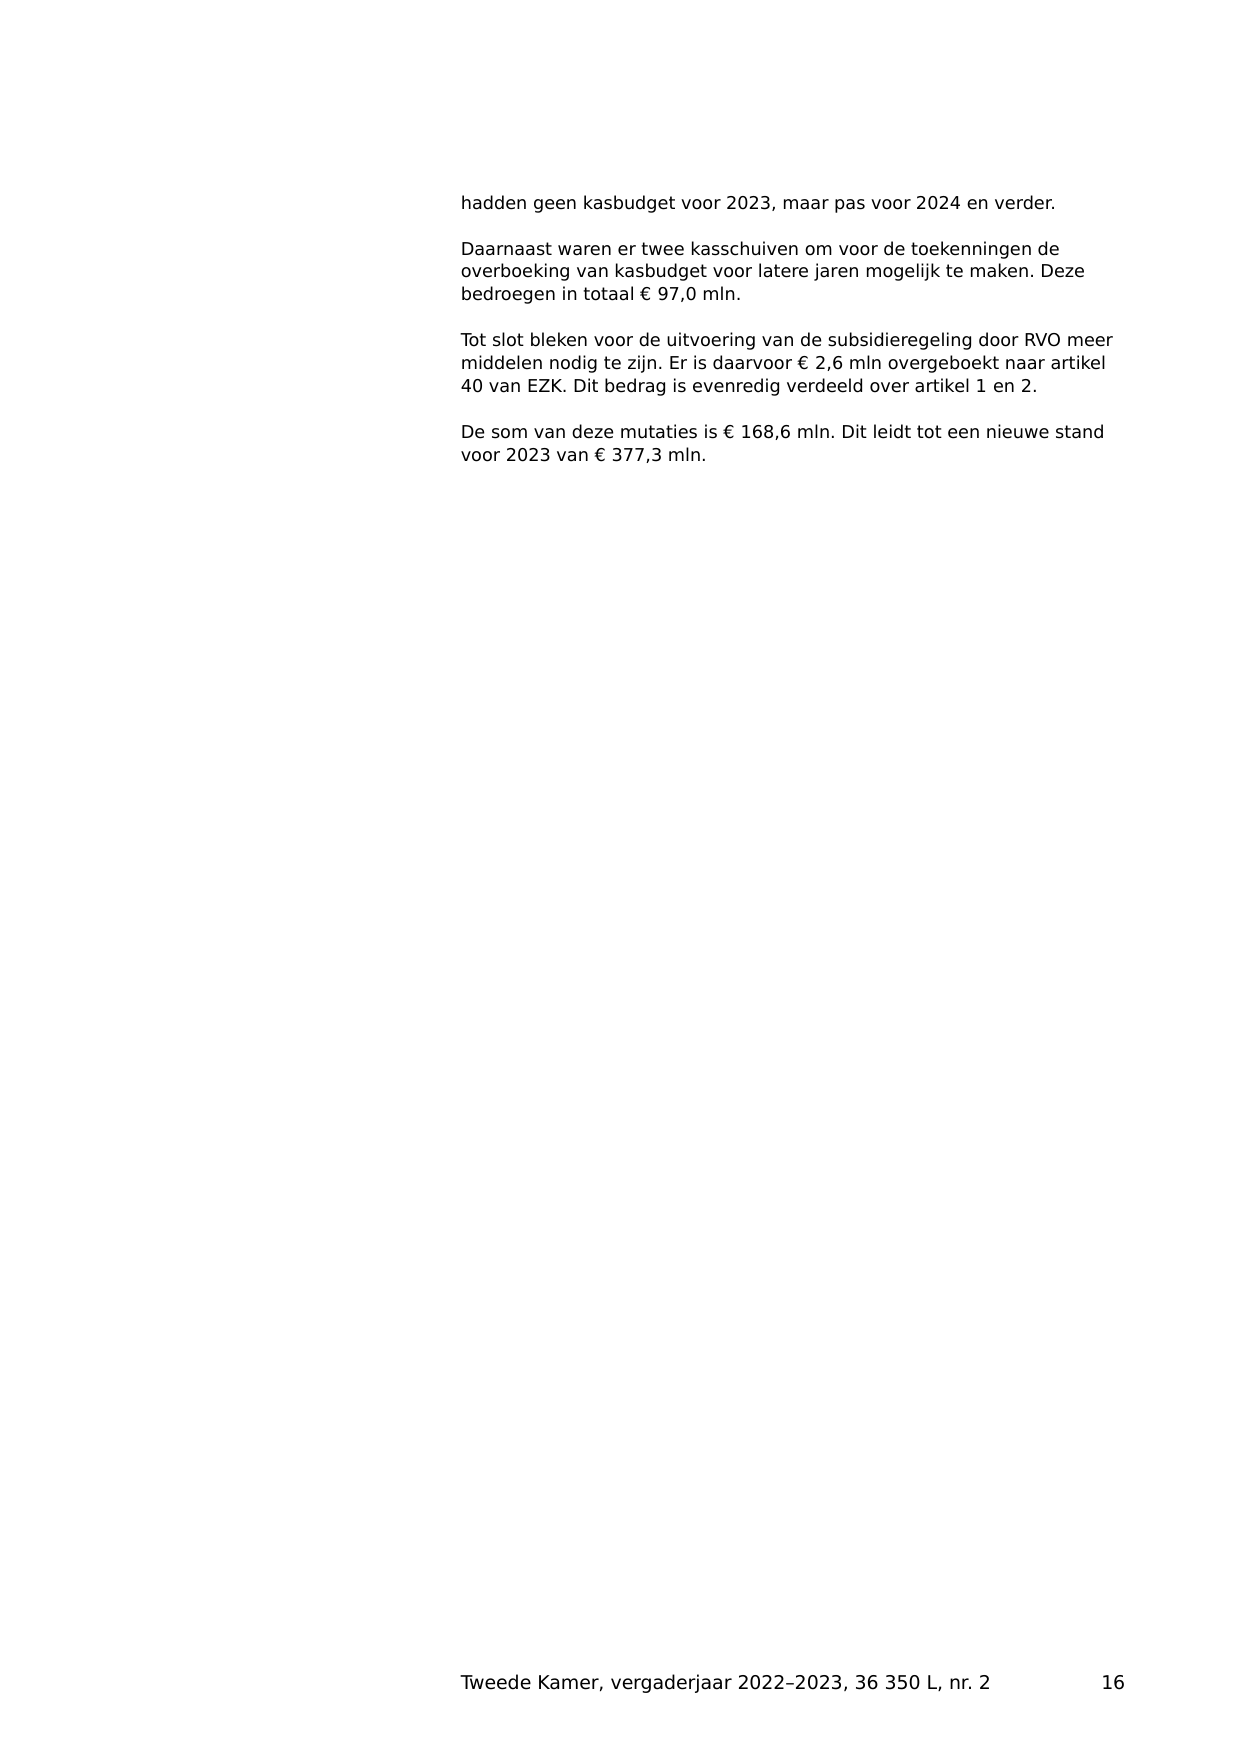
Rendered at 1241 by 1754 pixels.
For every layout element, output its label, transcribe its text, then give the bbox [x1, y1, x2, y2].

text Tot slot bleken voor de uitvoering van de subsidieregeling door RVO meer middelen nodig te zijn. Er is daarvoor € 2,6 mln overgeboekt naar artikel 40 van EZK. Dit bedrag is evenredig verdeeld over artikel 1 en 2. [461, 328, 1125, 397]
text De som van deze mutaties is € 168,6 mln. Dit leidt tot een nieuwe stand voor 2023 van € 377,3 mln. [461, 420, 1125, 466]
text Daarnaast waren er twee kasschuiven om voor de toekenningen de overboeking van kasbudget voor latere jaren mogelijk te maken. Deze bedroegen in totaal € 97,0 mln. [461, 237, 1125, 305]
text hadden geen kasbudget voor 2023, maar pas voor 2024 en verder. [461, 191, 1125, 214]
